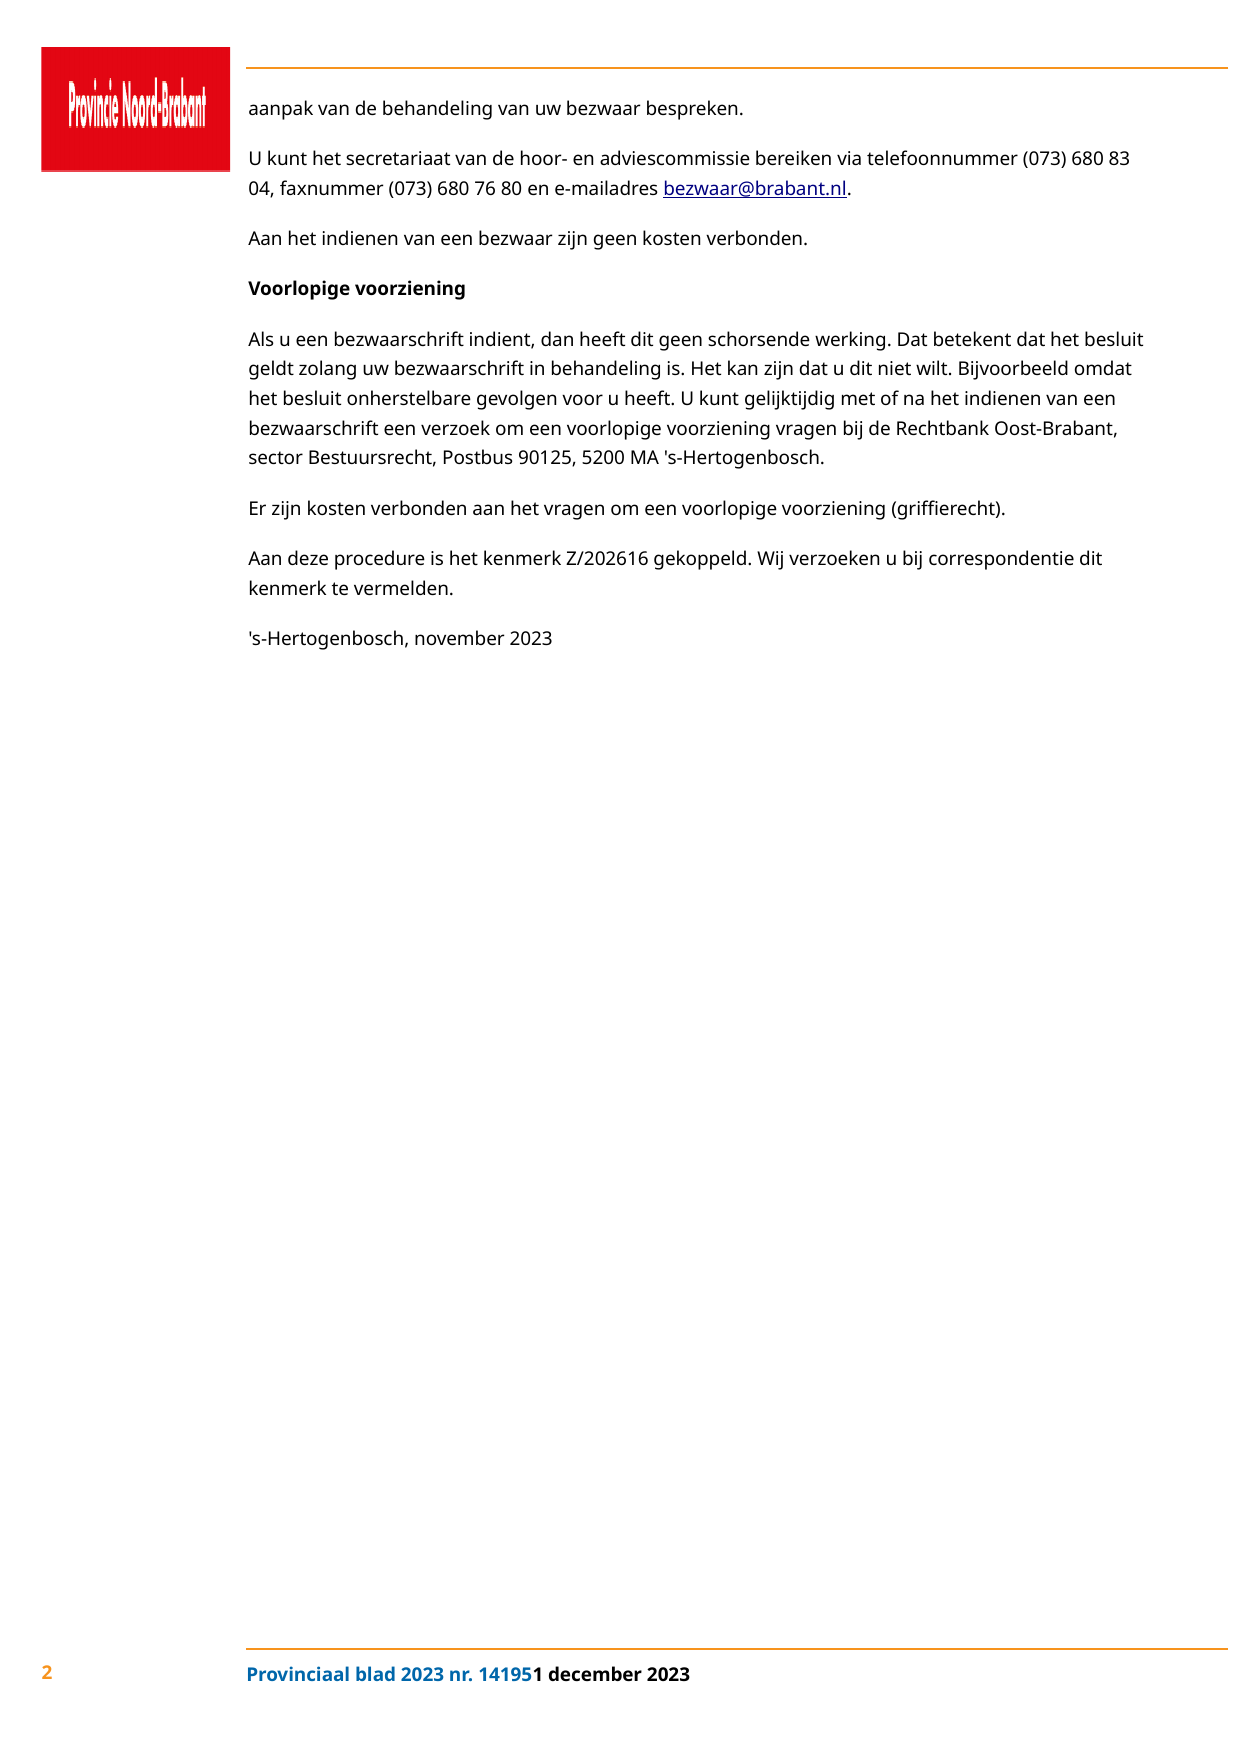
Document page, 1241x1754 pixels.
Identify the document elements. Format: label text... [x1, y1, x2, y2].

picture [41, 47, 231, 172]
text Aan het indienen van een bezwaar zijn geen kosten verbonden. [248, 225, 1152, 251]
text 's-Hertogenbosch, november 2023 [248, 625, 1152, 651]
text Er zijn kosten verbonden aan het vragen om een voorlopige voorziening (griffierecht). [248, 495, 1152, 521]
text aanpak van de behandeling van uw bezwaar bespreken. [248, 95, 1152, 121]
text Aan deze procedure is het kenmerk Z/202616 gekoppeld. Wij verzoeken u bij correspondentie dit kenmerk te vermelden. [248, 545, 1152, 601]
text Voorlopige voorziening [248, 276, 1152, 301]
text Als u een bezwaarschrift indient, dan heeft dit geen schorsende werking. Dat betekent dat het besluit geldt zolang uw bezwaarschrift in behandeling is. Het kan zijn dat u dit niet wilt. Bijvoorbeeld omdat het besluit onherstelbare gevolgen voor u heeft. U kunt gelijktijdig met of na het indienen van een bezwaarschrift een verzoek om een voorlopige voorziening vragen bij de Rechtbank Oost-Brabant, sector Bestuursrecht, Postbus 90125, 5200 MA 's‑Hertogenbosch. [248, 326, 1152, 470]
text U kunt het secretariaat van de hoor- en adviescommissie bereiken via telefoonnummer (073) 680 83 04, faxnummer (073) 680 76 80 en e-mailadres bezwaar@brabant.nl. [248, 145, 1152, 201]
